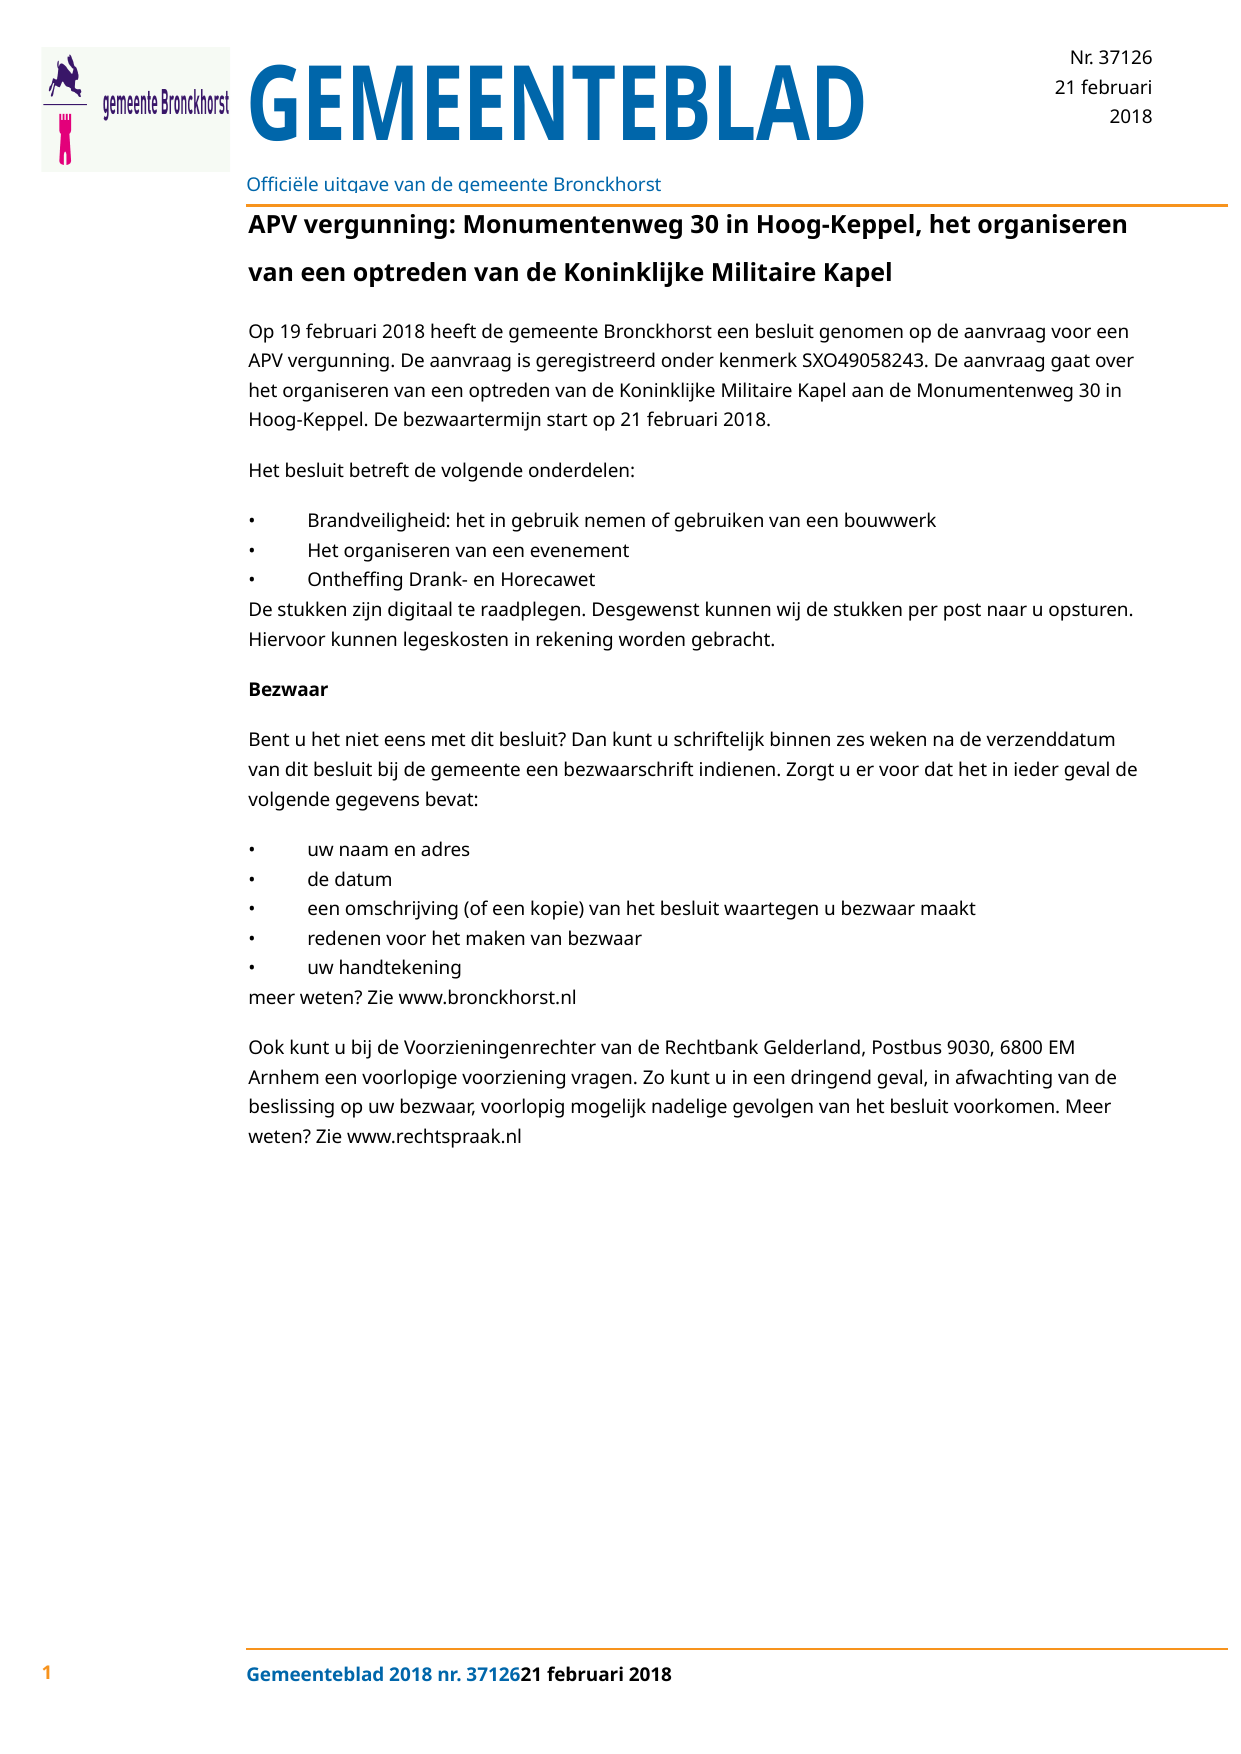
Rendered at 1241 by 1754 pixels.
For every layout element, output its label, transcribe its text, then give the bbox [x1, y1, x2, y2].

list Ontheffing Drank- en Horecawet [248, 567, 1152, 592]
text Het besluit betreft de volgende onderdelen: [248, 457, 1152, 483]
text meer weten? Zie www.bronckhorst.nl [248, 984, 1152, 1010]
list de datum [248, 866, 1152, 892]
list uw naam en adres [248, 836, 1152, 862]
picture [41, 47, 231, 172]
list Brandveiligheid: het in gebruik nemen of gebruiken van een bouwwerk [248, 507, 1152, 533]
text De stukken zijn digitaal te raadplegen. Desgewenst kunnen wij de stukken per post naar u opsturen. Hiervoor kunnen legeskosten in rekening worden gebracht. [248, 596, 1152, 652]
list een omschrijving (of een kopie) van het besluit waartegen u bezwaar maakt [248, 895, 1152, 921]
list Het organiseren van een evenement [248, 537, 1152, 563]
list redenen voor het maken van bezwaar [248, 925, 1152, 951]
text Op 19 februari 2018 heeft de gemeente Bronckhorst een besluit genomen op de aanvraag voor een APV vergunning. De aanvraag is geregistreerd onder kenmerk SXO49058243. De aanvraag gaat over het organiseren van een optreden van de Koninklijke Militaire Kapel aan de Monumentenweg 30 in Hoog-Keppel. De bezwaartermijn start op 21 februari 2018. [248, 318, 1152, 432]
list uw handtekening [248, 954, 1152, 980]
text APV vergunning: Monumentenweg 30 in Hoog-Keppel, het organiseren van een optreden van de Koninklijke Militaire Kapel [248, 207, 1152, 288]
text Bezwaar [248, 676, 1152, 702]
text Bent u het niet eens met dit besluit? Dan kunt u schriftelijk binnen zes weken na de verzenddatum van dit besluit bij de gemeente een bezwaarschrift indienen. Zorgt u er voor dat het in ieder geval de volgende gegevens bevat: [248, 727, 1152, 812]
text Ook kunt u bij de Voorzieningenrechter van de Rechtbank Gelderland, Postbus 9030, 6800 EM Arnhem een voorlopige voorziening vragen. Zo kunt u in een dringend geval, in afwachting van de beslissing op uw bezwaar, voorlopig mogelijk nadelige gevolgen van het besluit voorkomen. Meer weten? Zie www.rechtspraak.nl [248, 1034, 1152, 1149]
